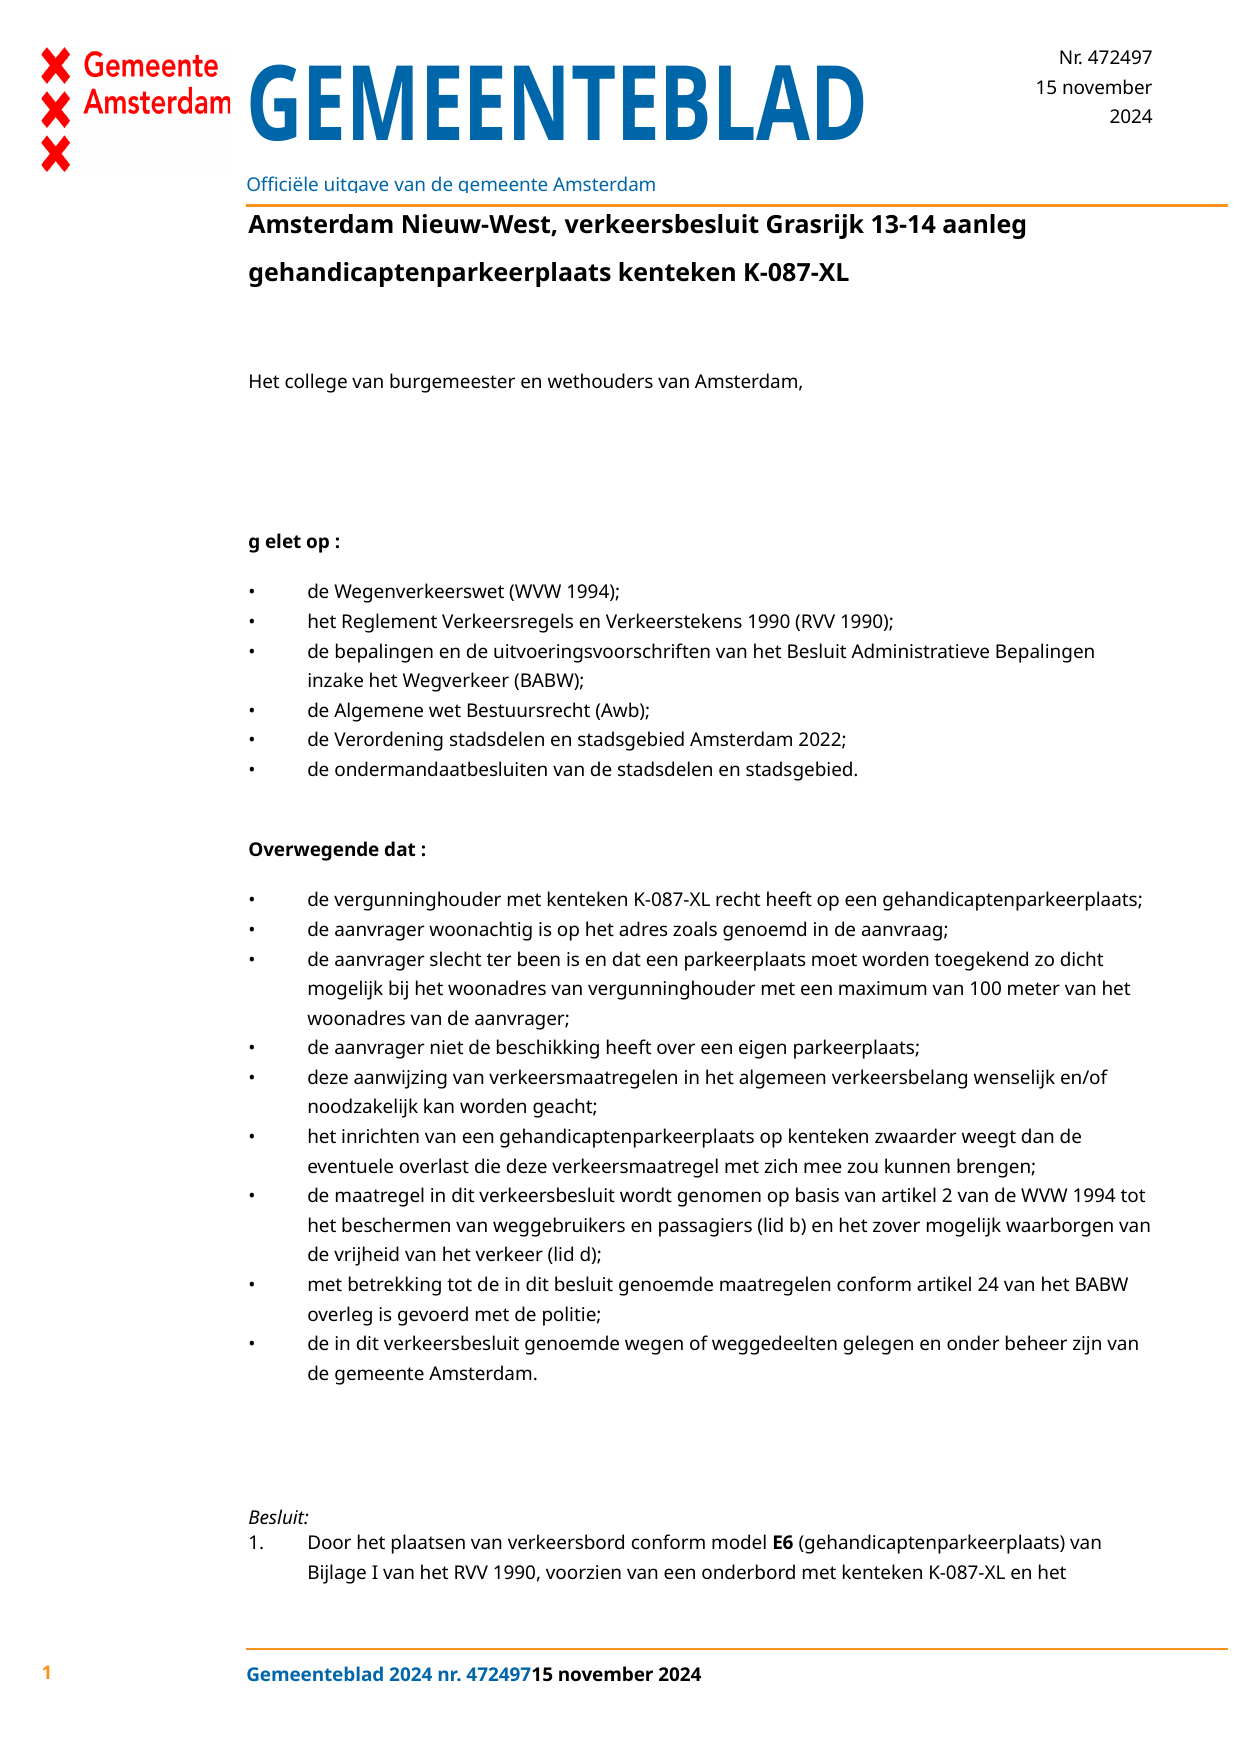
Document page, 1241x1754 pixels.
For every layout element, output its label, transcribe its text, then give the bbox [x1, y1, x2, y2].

list de ondermandaatbesluiten van de stadsdelen en stadsgebied. [248, 756, 1152, 782]
list de aanvrager niet de beschikking heeft over een eigen parkeerplaats; [248, 1034, 1152, 1060]
text Overwegende dat : [248, 836, 1152, 862]
text Besluit: [248, 1504, 1152, 1529]
list met betrekking tot de in dit besluit genoemde maatregelen conform artikel 24 van het BABW overleg is gevoerd met de politie; [248, 1271, 1152, 1326]
list de aanvrager slecht ter been is en dat een parkeerplaats moet worden toegekend zo dicht mogelijk bij het woonadres van vergunninghouder met een maximum van 100 meter van het woonadres van de aanvrager; [248, 946, 1152, 1031]
list de vergunninghouder met kenteken K-087-XL recht heeft op een gehandicaptenparkeerplaats; [248, 887, 1152, 912]
list de aanvrager woonachtig is op het adres zoals genoemd in de aanvraag; [248, 916, 1152, 942]
list Door het plaatsen van verkeersbord conform model E6 (gehandicaptenparkeerplaats) van Bijlage I van het RVV 1990, voorzien van een onderbord met kenteken K-087-XL en het [248, 1529, 1152, 1585]
list de Verordening stadsdelen en stadsgebied Amsterdam 2022; [248, 727, 1152, 752]
list het Reglement Verkeersregels en Verkeerstekens 1990 (RVV 1990); [248, 608, 1152, 634]
text Het college van burgemeester en wethouders van Amsterdam, [248, 368, 1152, 394]
picture [41, 47, 231, 172]
list de in dit verkeersbesluit genoemde wegen of weggedeelten gelegen en onder beheer zijn van de gemeente Amsterdam. [248, 1330, 1152, 1386]
list de maatregel in dit verkeersbesluit wordt genomen op basis van artikel 2 van de WVW 1994 tot het beschermen van weggebruikers en passagiers (lid b) en het zover mogelijk waarborgen van de vrijheid van het verkeer (lid d); [248, 1182, 1152, 1267]
list de bepalingen en de uitvoeringsvoorschriften van het Besluit Administratieve Bepalingen inzake het Wegverkeer (BABW); [248, 638, 1152, 693]
text Amsterdam Nieuw-West, verkeersbesluit Grasrijk 13-14 aanleg gehandicaptenparkeerplaats kenteken K-087-XL [248, 207, 1152, 288]
list de Algemene wet Bestuursrecht (Awb); [248, 697, 1152, 723]
text g elet op : [248, 528, 1152, 554]
list het inrichten van een gehandicaptenparkeerplaats op kenteken zwaarder weegt dan de eventuele overlast die deze verkeersmaatregel met zich mee zou kunnen brengen; [248, 1123, 1152, 1178]
list deze aanwijzing van verkeersmaatregelen in het algemeen verkeersbelang wenselijk en/of noodzakelijk kan worden geacht; [248, 1064, 1152, 1119]
list de Wegenverkeerswet (WVW 1994); [248, 579, 1152, 604]
